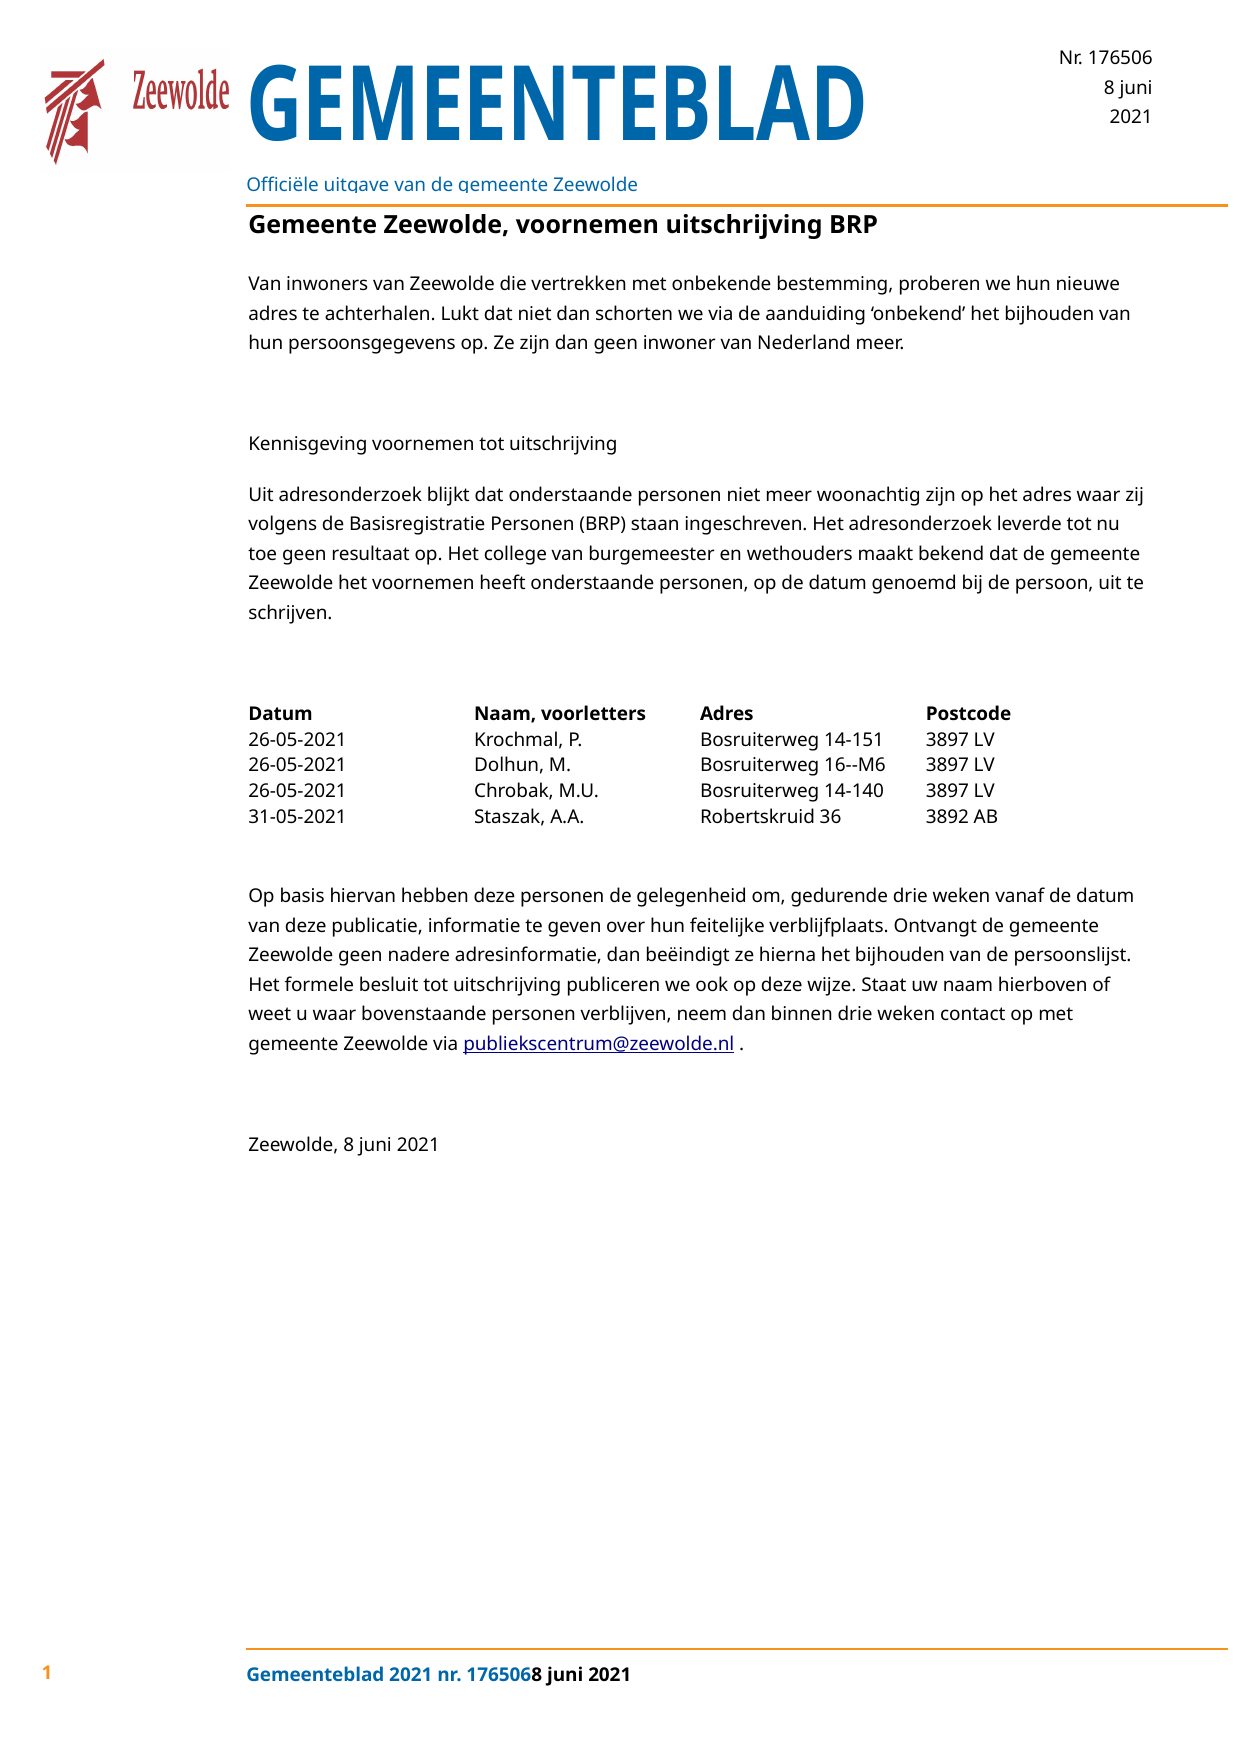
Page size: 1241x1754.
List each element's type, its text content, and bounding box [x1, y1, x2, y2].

table_cell Robertskruid 36 [700, 803, 926, 829]
table_cell Dolhun, M. [474, 751, 700, 777]
table_cell 26-05-2021 [248, 726, 474, 751]
table_cell 26-05-2021 [248, 751, 474, 777]
table_cell 3897 LV [926, 726, 1152, 751]
table_cell Bosruiterweg 16--M6 [700, 751, 926, 777]
text Van inwoners van Zeewolde die vertrekken met onbekende bestemming, proberen we hun nieuwe adres te achterhalen. Lukt dat niet dan schorten we via de aanduiding ‘onbekend’ het bijhouden van hun persoonsgegevens op. Ze zijn dan geen inwoner van Nederland meer. [248, 270, 1152, 355]
picture [41, 47, 231, 172]
table_header Adres [700, 700, 926, 726]
table_header Datum [248, 700, 474, 726]
table_cell 3897 LV [926, 751, 1152, 777]
table_header Naam, voorletters [474, 700, 700, 726]
text Op basis hiervan hebben deze personen de gelegenheid om, gedurende drie weken vanaf de datum van deze publicatie, informatie te geven over hun feitelijke verblijfplaats. Ontvangt de gemeente Zeewolde geen nadere adresinformatie, dan beëindigt ze hierna het bijhouden van de persoonslijst. Het formele besluit tot uitschrijving publiceren we ook op deze wijze. Staat uw naam hierboven of weet u waar bovenstaande personen verblijven, neem dan binnen drie weken contact op met gemeente Zeewolde via publiekscentrum@zeewolde.nl . [248, 882, 1152, 1056]
table_cell Bosruiterweg 14-151 [700, 726, 926, 751]
table_cell Bosruiterweg 14-140 [700, 777, 926, 803]
table_cell Staszak, A.A. [474, 803, 700, 829]
text Zeewolde, 8 juni 2021 [248, 1131, 1152, 1157]
table_cell 31-05-2021 [248, 803, 474, 829]
table_cell 3892 AB [926, 803, 1152, 829]
table_cell Chrobak, M.U. [474, 777, 700, 803]
text Uit adresonderzoek blijkt dat onderstaande personen niet meer woonachtig zijn op het adres waar zij volgens de Basisregistratie Personen (BRP) staan ingeschreven. Het adresonderzoek leverde tot nu toe geen resultaat op. Het college van burgemeester en wethouders maakt bekend dat de gemeente Zeewolde het voornemen heeft onderstaande personen, op de datum genoemd bij de persoon, uit te schrijven. [248, 481, 1152, 625]
text Kennisgeving voornemen tot uitschrijving [248, 430, 1152, 456]
text Gemeente Zeewolde, voornemen uitschrijving BRP [248, 207, 1152, 241]
table_cell 3897 LV [926, 777, 1152, 803]
table_cell Krochmal, P. [474, 726, 700, 751]
table_header Postcode [926, 700, 1152, 726]
table_cell 26-05-2021 [248, 777, 474, 803]
